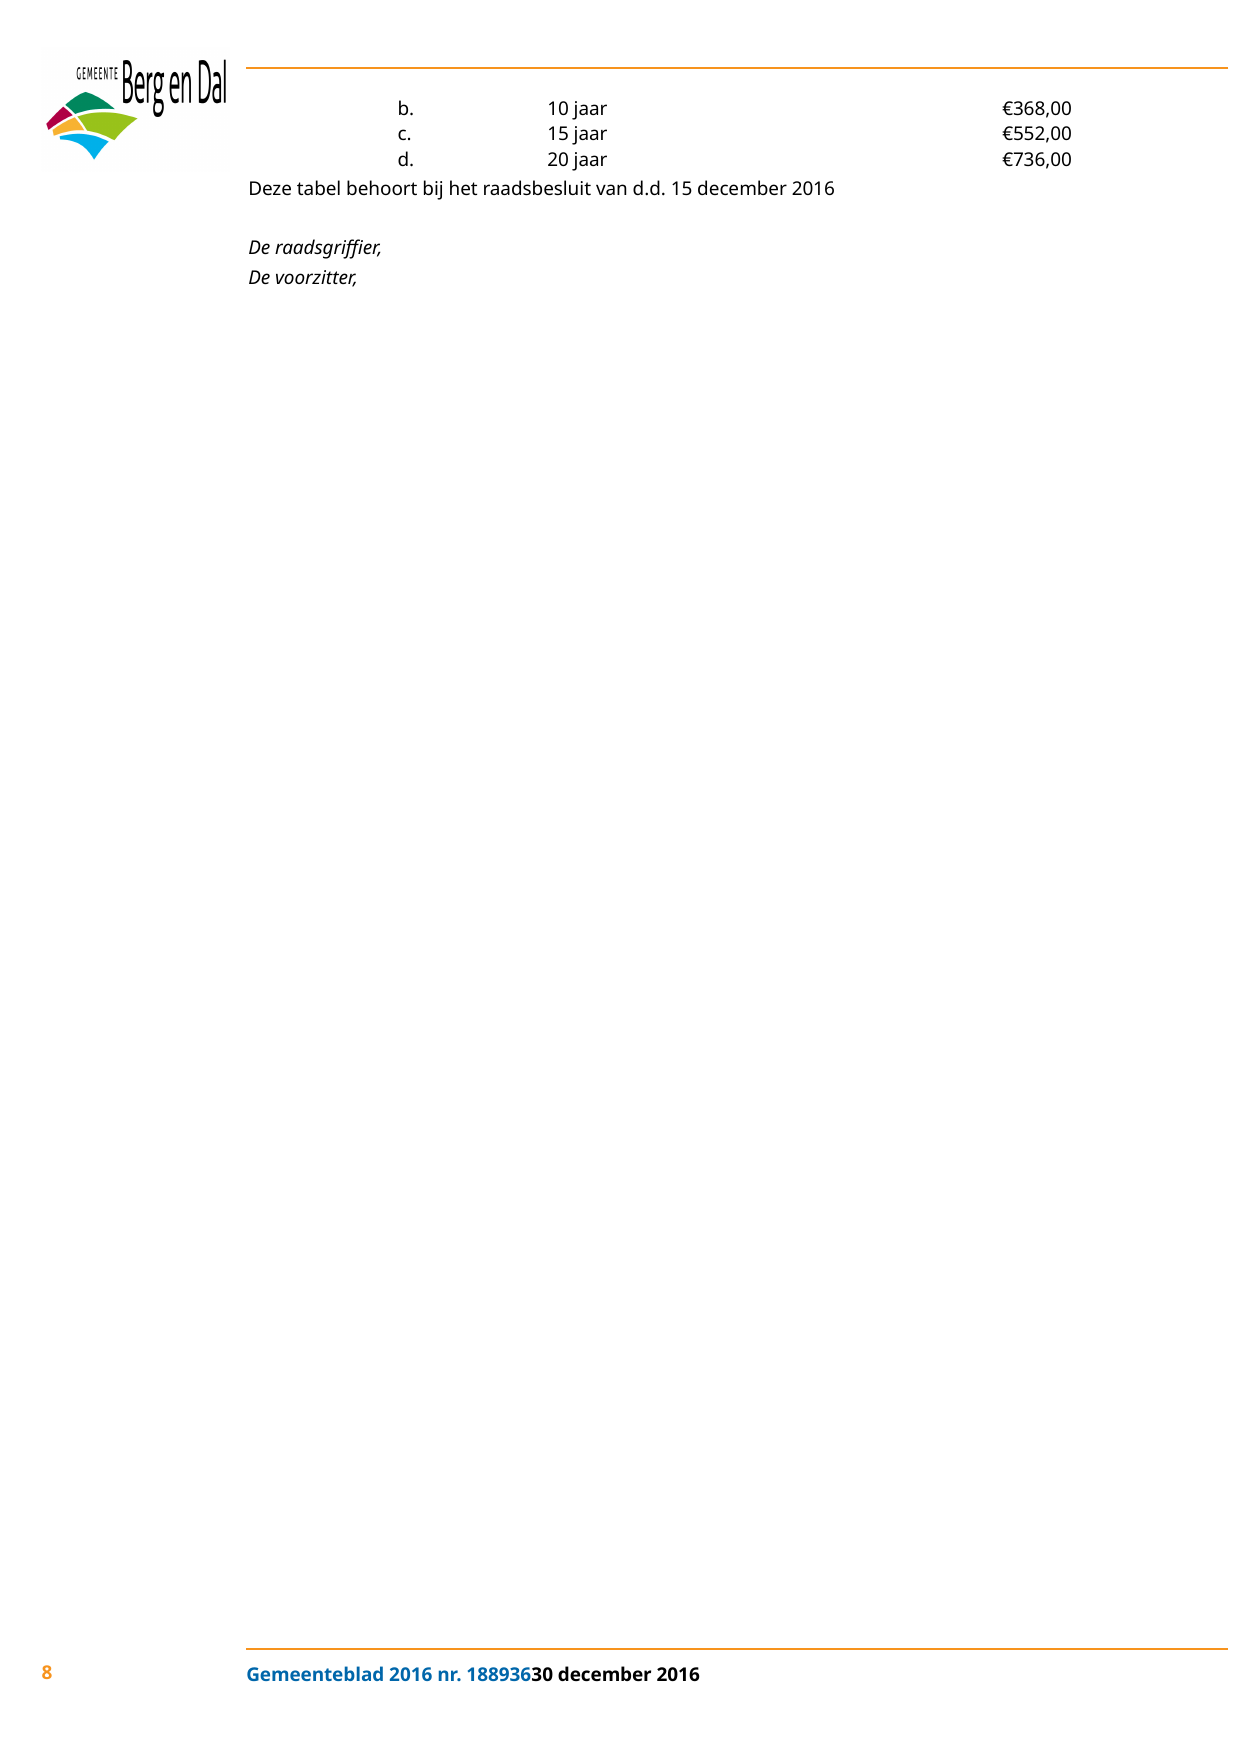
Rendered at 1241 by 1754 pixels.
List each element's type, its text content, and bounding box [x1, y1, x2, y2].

table_cell [248, 95, 397, 121]
table_cell 10 jaar [547, 95, 1002, 121]
text Deze tabel behoort bij het raadsbesluit van d.d. 15 december 2016 [248, 175, 1152, 201]
table_cell c. [398, 121, 547, 146]
table_cell 15 jaar [547, 121, 1002, 146]
table_cell €552,00 [1002, 121, 1152, 146]
table_cell €368,00 [1002, 95, 1152, 121]
table_cell [248, 146, 397, 172]
table_cell [248, 121, 397, 146]
text De voorzitter, [248, 264, 1152, 290]
table_cell €736,00 [1002, 146, 1152, 172]
table_cell d. [398, 146, 547, 172]
table_cell 20 jaar [547, 146, 1002, 172]
text De raadsgriffier, [248, 234, 1152, 260]
picture [41, 47, 231, 172]
table_cell b. [398, 95, 547, 121]
